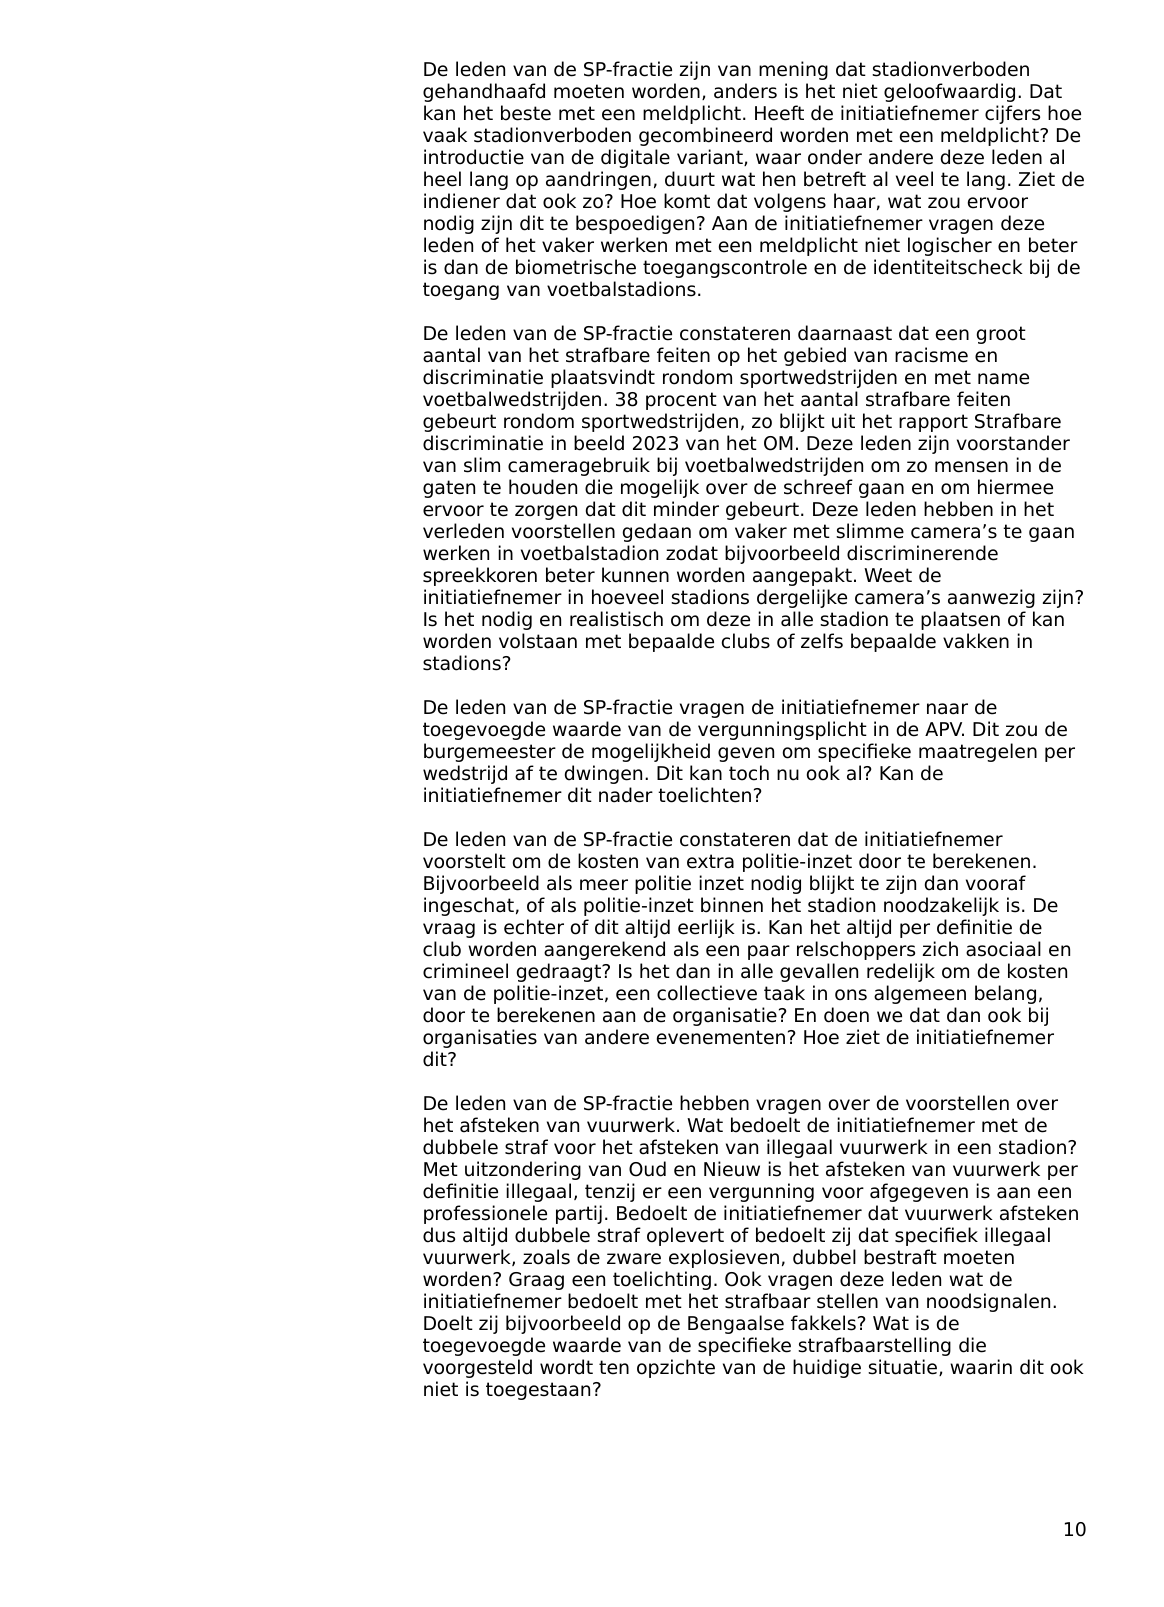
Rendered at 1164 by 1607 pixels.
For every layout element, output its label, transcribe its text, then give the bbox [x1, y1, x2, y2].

text De leden van de SP-fractie vragen de initiatiefnemer naar de toegevoegde waarde van de vergunningsplicht in de APV. Dit zou de burgemeester de mogelijkheid geven om specifieke maatregelen per wedstrijd af te dwingen. Dit kan toch nu ook al? Kan de initiatiefnemer dit nader toelichten? [422, 697, 1087, 807]
text De leden van de SP-fractie zijn van mening dat stadionverboden gehandhaafd moeten worden, anders is het niet geloofwaardig. Dat kan het beste met een meldplicht. Heeft de initiatiefnemer cijfers hoe vaak stadionverboden gecombineerd worden met een meldplicht? De introductie van de digitale variant, waar onder andere deze leden al heel lang op aandringen, duurt wat hen betreft al veel te lang. Ziet de indiener dat ook zo? Hoe komt dat volgens haar, wat zou ervoor nodig zijn dit te bespoedigen? Aan de initiatiefnemer vragen deze leden of het vaker werken met een meldplicht niet logischer en beter is dan de biometrische toegangscontrole en de identiteitscheck bij de toegang van voetbalstadions. [422, 59, 1087, 301]
text De leden van de SP-fractie constateren dat de initiatiefnemer voorstelt om de kosten van extra politie-inzet door te berekenen. Bijvoorbeeld als meer politie inzet nodig blijkt te zijn dan vooraf ingeschat, of als politie-inzet binnen het stadion noodzakelijk is. De vraag is echter of dit altijd eerlijk is. Kan het altijd per definitie de club worden aangerekend als een paar relschoppers zich asociaal en crimineel gedraagt? Is het dan in alle gevallen redelijk om de kosten van de politie-inzet, een collectieve taak in ons algemeen belang, door te berekenen aan de organisatie? En doen we dat dan ook bij organisaties van andere evenementen? Hoe ziet de initiatiefnemer dit? [422, 829, 1087, 1071]
text De leden van de SP-fractie hebben vragen over de voorstellen over het afsteken van vuurwerk. Wat bedoelt de initiatiefnemer met de dubbele straf voor het afsteken van illegaal vuurwerk in een stadion? Met uitzondering van Oud en Nieuw is het afsteken van vuurwerk per definitie illegaal, tenzij er een vergunning voor afgegeven is aan een professionele partij. Bedoelt de initiatiefnemer dat vuurwerk afsteken dus altijd dubbele straf oplevert of bedoelt zij dat specifiek illegaal vuurwerk, zoals de zware explosieven, dubbel bestraft moeten worden? Graag een toelichting. Ook vragen deze leden wat de initiatiefnemer bedoelt met het strafbaar stellen van noodsignalen. Doelt zij bijvoorbeeld op de Bengaalse fakkels? Wat is de toegevoegde waarde van de specifieke strafbaarstelling die voorgesteld wordt ten opzichte van de huidige situatie, waarin dit ook niet is toegestaan? [422, 1093, 1087, 1401]
text De leden van de SP-fractie constateren daarnaast dat een groot aantal van het strafbare feiten op het gebied van racisme en discriminatie plaatsvindt rondom sportwedstrijden en met name voetbalwedstrijden. 38 procent van het aantal strafbare feiten gebeurt rondom sportwedstrijden, zo blijkt uit het rapport Strafbare discriminatie in beeld 2023 van het OM. Deze leden zijn voorstander van slim cameragebruik bij voetbalwedstrijden om zo mensen in de gaten te houden die mogelijk over de schreef gaan en om hiermee ervoor te zorgen dat dit minder gebeurt. Deze leden hebben in het verleden voorstellen gedaan om vaker met slimme camera’s te gaan werken in voetbalstadion zodat bijvoorbeeld discriminerende spreekkoren beter kunnen worden aangepakt. Weet de initiatiefnemer in hoeveel stadions dergelijke camera’s aanwezig zijn? Is het nodig en realistisch om deze in alle stadion te plaatsen of kan worden volstaan met bepaalde clubs of zelfs bepaalde vakken in stadions? [422, 323, 1087, 675]
